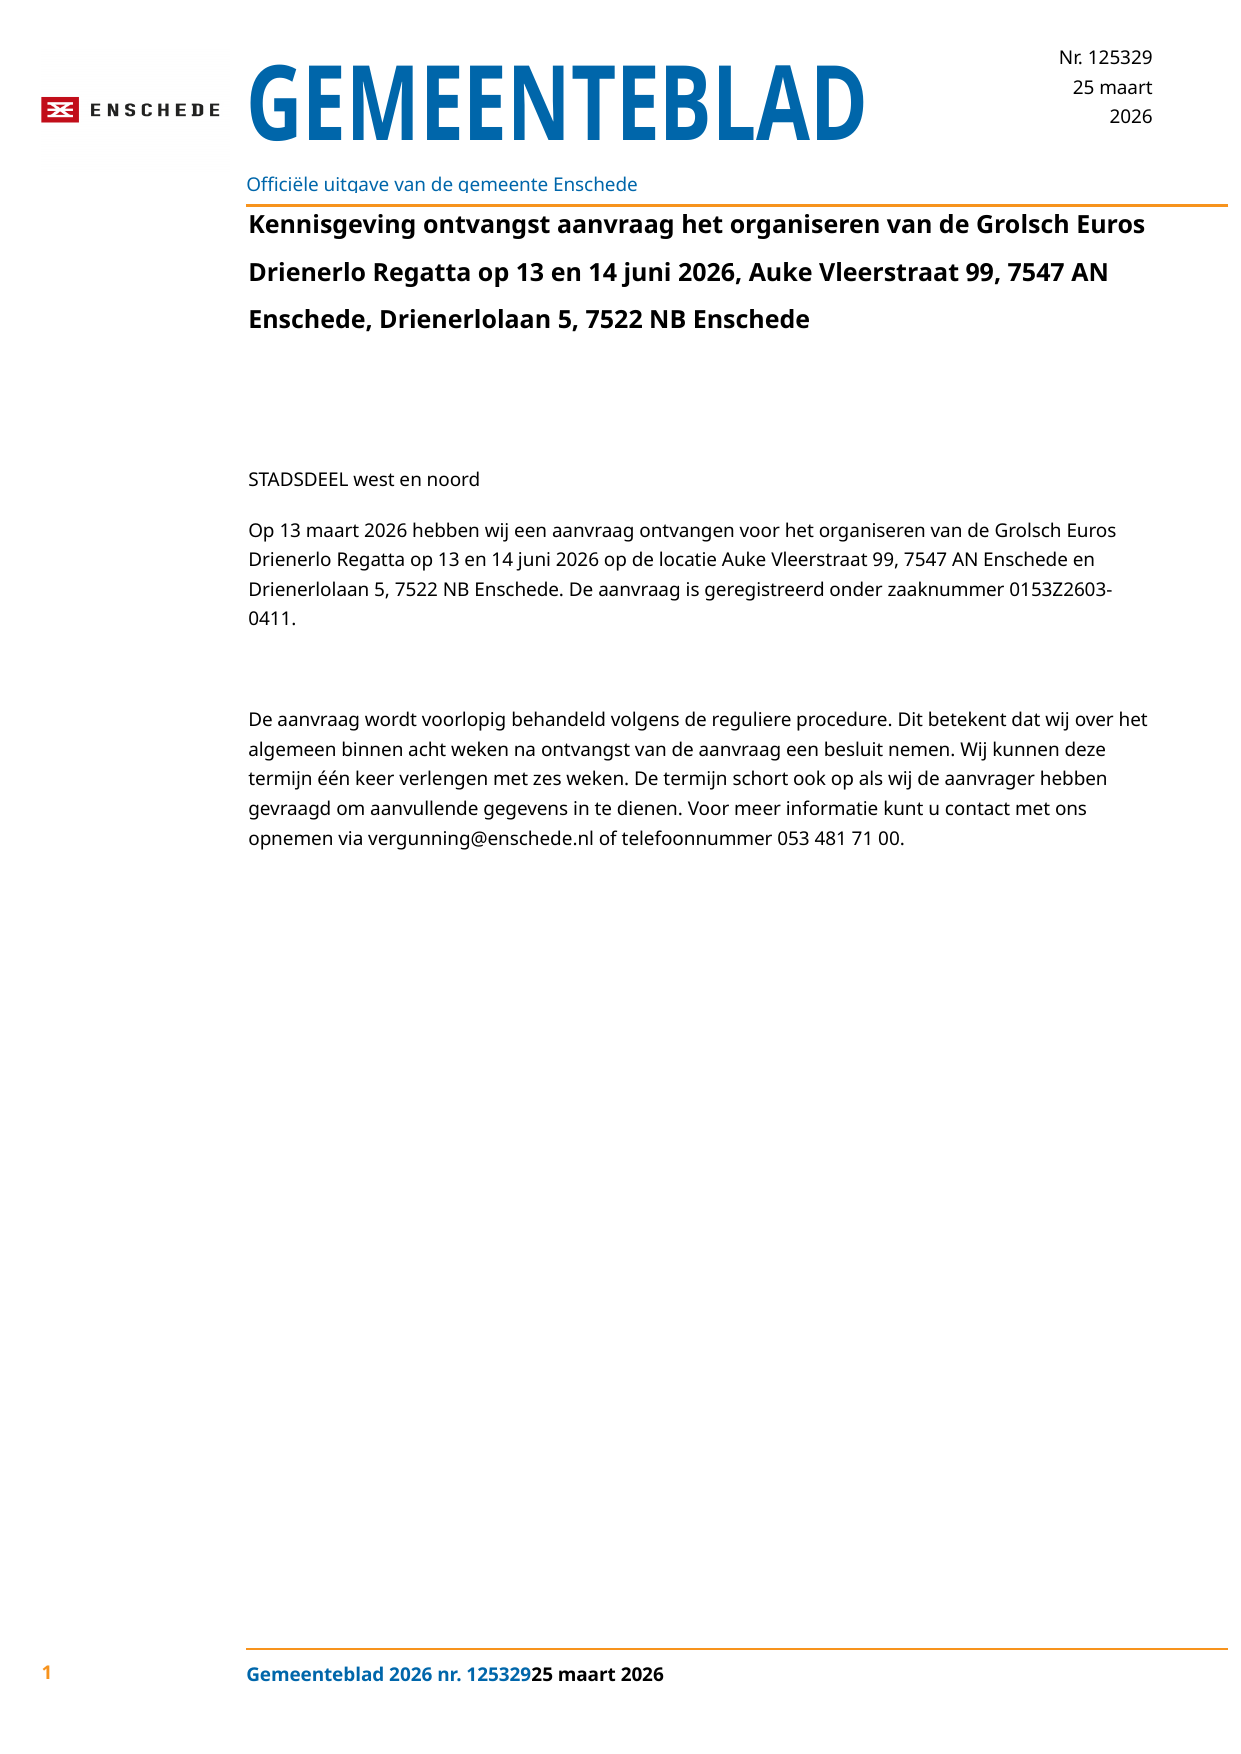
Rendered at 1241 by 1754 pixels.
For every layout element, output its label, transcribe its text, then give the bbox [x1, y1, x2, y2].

picture [41, 47, 231, 172]
text Kennisgeving ontvangst aanvraag het organiseren van de Grolsch Euros Drienerlo Regatta op 13 en 14 juni 2026, Auke Vleerstraat 99, 7547 AN Enschede, Drienerlolaan 5, 7522 NB Enschede [248, 207, 1152, 336]
text Op 13 maart 2026 hebben wij een aanvraag ontvangen voor het organiseren van de Grolsch Euros Drienerlo Regatta op 13 en 14 juni 2026 op de locatie Auke Vleerstraat 99, 7547 AN Enschede en Drienerlolaan 5, 7522 NB Enschede. De aanvraag is geregistreerd onder zaaknummer 0153Z2603-0411. [248, 517, 1152, 631]
text De aanvraag wordt voorlopig behandeld volgens de reguliere procedure. Dit betekent dat wij over het algemeen binnen acht weken na ontvangst van de aanvraag een besluit nemen. Wij kunnen deze termijn één keer verlengen met zes weken. De termijn schort ook op als wij de aanvrager hebben gevraagd om aanvullende gegevens in te dienen. Voor meer informatie kunt u contact met ons opnemen via vergunning@enschede.nl of telefoonnummer 053 481 71 00. [248, 706, 1152, 850]
text STADSDEEL west en noord [248, 466, 1152, 492]
